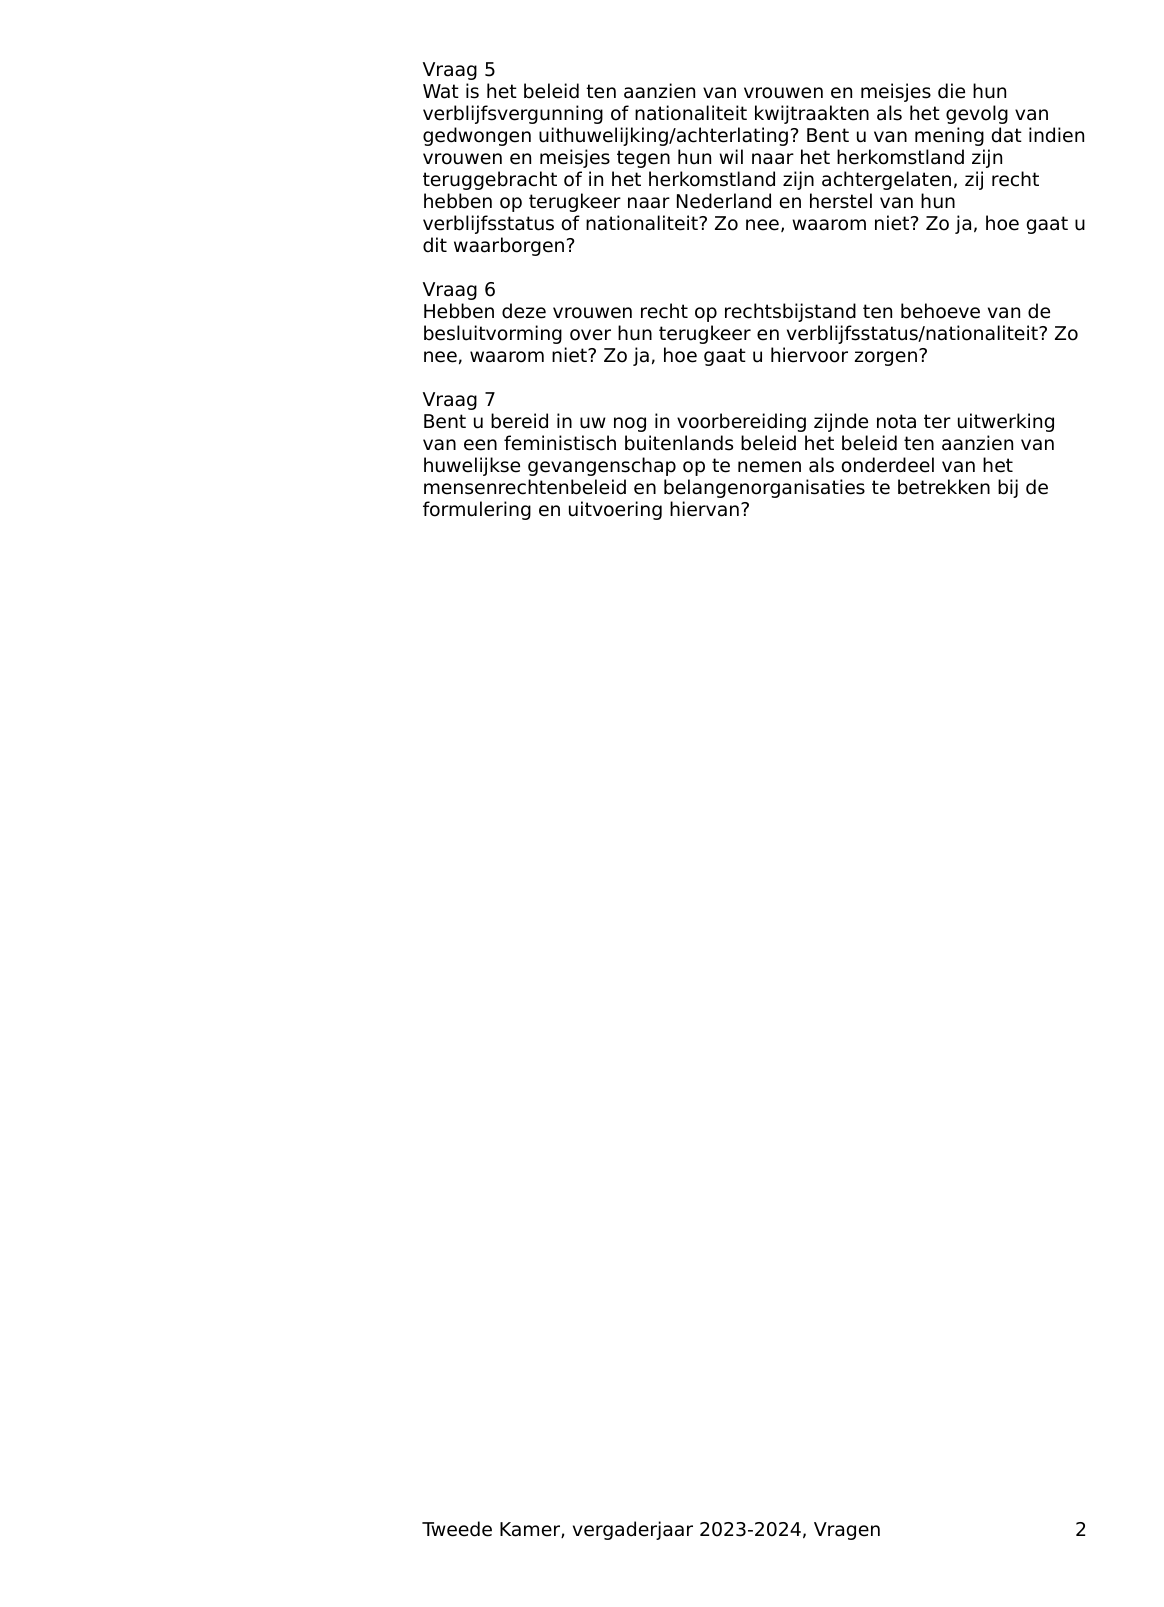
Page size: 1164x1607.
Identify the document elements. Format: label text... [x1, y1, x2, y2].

text Hebben deze vrouwen recht op rechtsbijstand ten behoeve van de besluitvorming over hun terugkeer en verblijfsstatus/nationaliteit? Zo nee, waarom niet? Zo ja, hoe gaat u hiervoor zorgen? [422, 301, 1087, 367]
text Vraag 5 [422, 59, 1087, 81]
text Vraag 7 [422, 389, 1087, 411]
text Bent u bereid in uw nog in voorbereiding zijnde nota ter uitwerking van een feministisch buitenlands beleid het beleid ten aanzien van huwelijkse gevangenschap op te nemen als onderdeel van het mensenrechtenbeleid en belangenorganisaties te betrekken bij de formulering en uitvoering hiervan? [422, 411, 1087, 521]
text Vraag 6 [422, 279, 1087, 301]
text Wat is het beleid ten aanzien van vrouwen en meisjes die hun verblijfsvergunning of nationaliteit kwijtraakten als het gevolg van gedwongen uithuwelijking/achterlating? Bent u van mening dat indien vrouwen en meisjes tegen hun wil naar het herkomstland zijn teruggebracht of in het herkomstland zijn achtergelaten, zij recht hebben op terugkeer naar Nederland en herstel van hun verblijfsstatus of nationaliteit? Zo nee, waarom niet? Zo ja, hoe gaat u dit waarborgen? [422, 81, 1087, 257]
